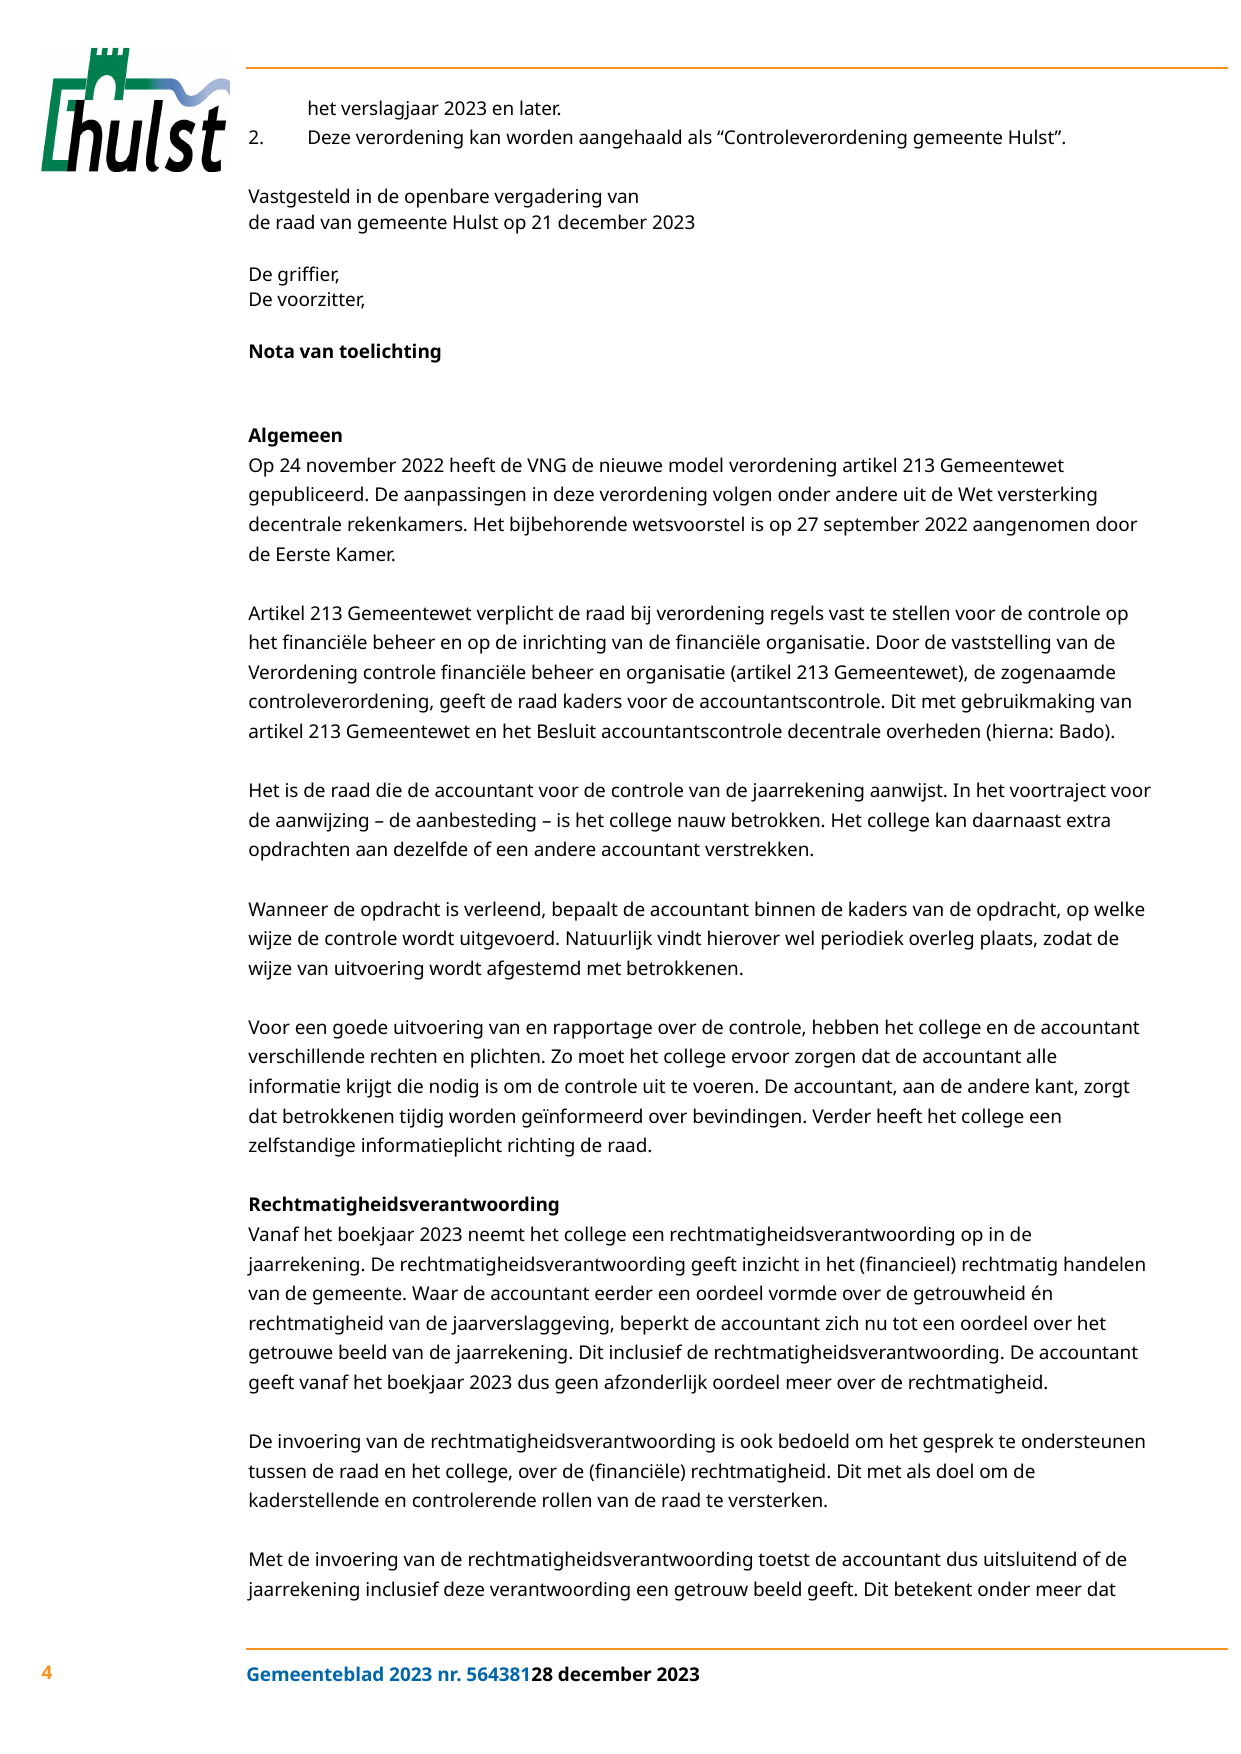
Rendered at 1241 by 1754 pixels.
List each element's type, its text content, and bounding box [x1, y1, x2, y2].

list het verslagjaar 2023 en later. [248, 95, 1152, 121]
list Deze verordening kan worden aangehaald als “Controleverordening gemeente Hulst”. [248, 124, 1152, 150]
text Artikel 213 Gemeentewet verplicht de raad bij verordening regels vast te stellen voor de controle op het financiële beheer en op de inrichting van de financiële organisatie. Door de vaststelling van de Verordening controle financiële beheer en organisatie (artikel 213 Gemeentewet), de zogenaamde controleverordening, geeft de raad kaders voor de accountantscontrole. Dit met gebruikmaking van artikel 213 Gemeentewet en het Besluit accountantscontrole decentrale overheden (hierna: Bado). [248, 600, 1152, 744]
text Met de invoering van de rechtmatigheidsverantwoording toetst de accountant dus uitsluitend of de jaarrekening inclusief deze verantwoording een getrouw beeld geeft. Dit betekent onder meer dat [248, 1547, 1152, 1602]
text Rechtmatigheidsverantwoording [248, 1192, 1152, 1217]
text Vastgesteld in de openbare vergadering van [248, 183, 1152, 209]
text Nota van toelichting [248, 338, 1152, 364]
text De griffier, [248, 261, 1152, 286]
text Voor een goede uitvoering van en rapportage over de controle, hebben het college en de accountant verschillende rechten en plichten. Zo moet het college ervoor zorgen dat de accountant alle informatie krijgt die nodig is om de controle uit te voeren. De accountant, aan de andere kant, zorgt dat betrokkenen tijdig worden geïnformeerd over bevindingen. Verder heeft het college een zelfstandige informatieplicht richting de raad. [248, 1014, 1152, 1158]
text Wanneer de opdracht is verleend, bepaalt de accountant binnen de kaders van de opdracht, op welke wijze de controle wordt uitgevoerd. Natuurlijk vindt hierover wel periodiek overleg plaats, zodat de wijze van uitvoering wordt afgestemd met betrokkenen. [248, 896, 1152, 981]
text Vanaf het boekjaar 2023 neemt het college een rechtmatigheidsverantwoording op in de jaarrekening. De rechtmatigheidsverantwoording geeft inzicht in het (financieel) rechtmatig handelen van de gemeente. Waar de accountant eerder een oordeel vormde over de getrouwheid én rechtmatigheid van de jaarverslaggeving, beperkt de accountant zich nu tot een oordeel over het getrouwe beeld van de jaarrekening. Dit inclusief de rechtmatigheidsverantwoording. De accountant geeft vanaf het boekjaar 2023 dus geen afzonderlijk oordeel meer over de rechtmatigheid. [248, 1221, 1152, 1395]
text De invoering van de rechtmatigheidsverantwoording is ook bedoeld om het gesprek te ondersteunen tussen de raad en het college, over de (financiële) rechtmatigheid. Dit met als doel om de kaderstellende en controlerende rollen van de raad te versterken. [248, 1428, 1152, 1513]
text de raad van gemeente Hulst op 21 december 2023 [248, 209, 1152, 235]
text Op 24 november 2022 heeft de VNG de nieuwe model verordening artikel 213 Gemeentewet gepubliceerd. De aanpassingen in deze verordening volgen onder andere uit de Wet versterking decentrale rekenkamers. Het bijbehorende wetsvoorstel is op 27 september 2022 aangenomen door de Eerste Kamer. [248, 452, 1152, 566]
text Het is de raad die de accountant voor de controle van de jaarrekening aanwijst. In het voortraject voor de aanwijzing – de aanbesteding – is het college nauw betrokken. Het college kan daarnaast extra opdrachten aan dezelfde of een andere accountant verstrekken. [248, 777, 1152, 862]
text Algemeen [248, 422, 1152, 448]
picture [41, 47, 231, 172]
text De voorzitter, [248, 286, 1152, 312]
